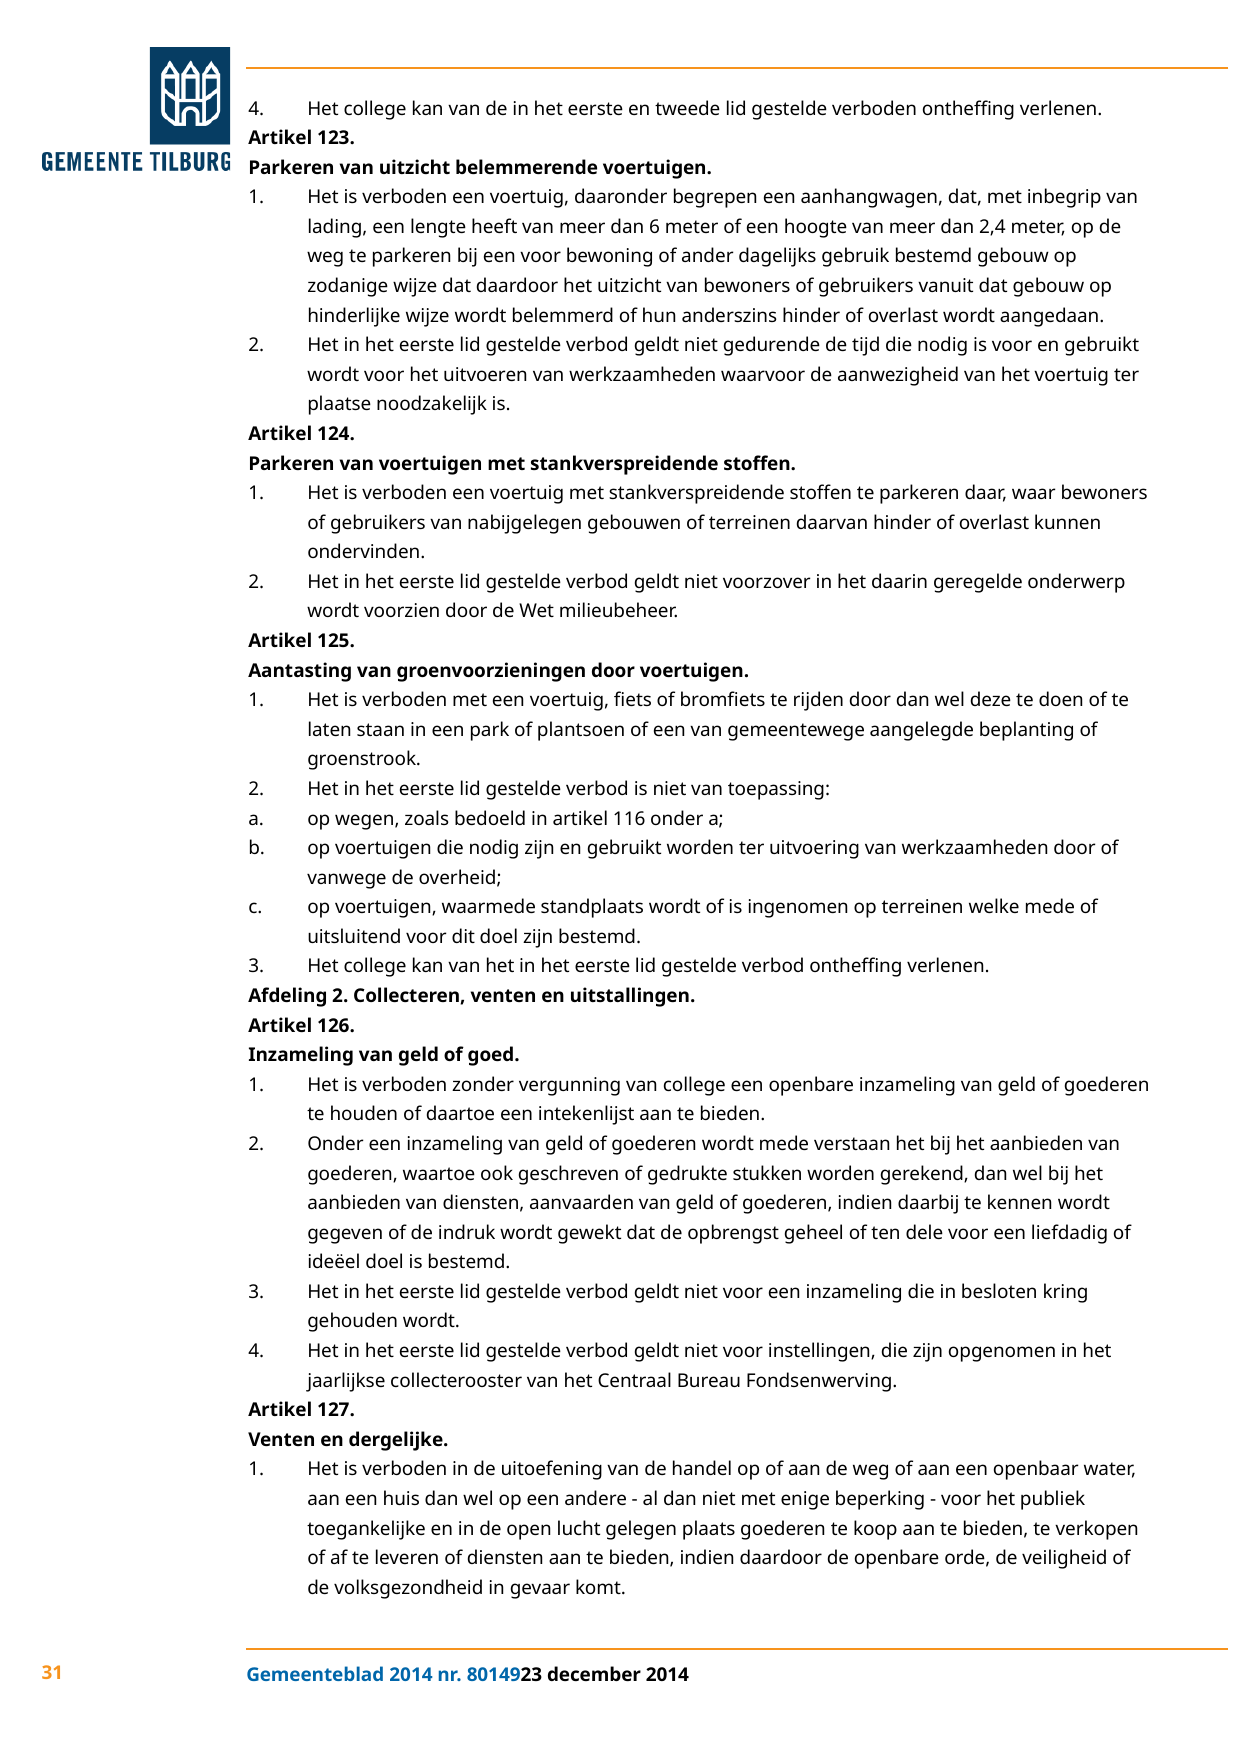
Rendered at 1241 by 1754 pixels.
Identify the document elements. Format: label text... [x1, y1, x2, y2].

list Het college kan van het in het eerste lid gestelde verbod ontheffing verlenen. [248, 953, 1152, 978]
text Artikel 127. [248, 1396, 1152, 1422]
text Aantasting van groenvoorzieningen door voertuigen. [248, 657, 1152, 683]
list Het is verboden een voertuig met stankverspreidende stoffen te parkeren daar, waar bewoners of gebruikers van nabijgelegen gebouwen of terreinen daarvan hinder of overlast kunnen ondervinden. [248, 479, 1152, 564]
text Artikel 126. [248, 1012, 1152, 1038]
list Het is verboden zonder vergunning van college een openbare inzameling van geld of goederen te houden of daartoe een intekenlijst aan te bieden. [248, 1071, 1152, 1126]
list op voertuigen die nodig zijn en gebruikt worden ter uitvoering van werkzaamheden door of vanwege de overheid; [248, 834, 1152, 890]
text Afdeling 2. Collecteren, venten en uitstallingen. [248, 982, 1152, 1008]
text Artikel 125. [248, 627, 1152, 653]
list Het in het eerste lid gestelde verbod geldt niet voor instellingen, die zijn opgenomen in het jaarlijkse collecterooster van het Centraal Bureau Fondsenwerving. [248, 1337, 1152, 1393]
list Het in het eerste lid gestelde verbod is niet van toepassing: [248, 775, 1152, 801]
text Inzameling van geld of goed. [248, 1041, 1152, 1067]
text Venten en dergelijke. [248, 1426, 1152, 1452]
list Het in het eerste lid gestelde verbod geldt niet voorzover in het daarin geregelde onderwerp wordt voorzien door de Wet milieubeheer. [248, 568, 1152, 623]
list Het is verboden met een voertuig, fiets of bromfiets te rijden door dan wel deze te doen of te laten staan in een park of plantsoen of een van gemeentewege aangelegde beplanting of groenstrook. [248, 686, 1152, 771]
list op voertuigen, waarmede standplaats wordt of is ingenomen op terreinen welke mede of uitsluitend voor dit doel zijn bestemd. [248, 893, 1152, 949]
list Het is verboden een voertuig, daaronder begrepen een aanhangwagen, dat, met inbegrip van lading, een lengte heeft van meer dan 6 meter of een hoogte van meer dan 2,4 meter, op de weg te parkeren bij een voor bewoning of ander dagelijks gebruik bestemd gebouw op zodanige wijze dat daardoor het uitzicht van bewoners of gebruikers vanuit dat gebouw op hinderlijke wijze wordt belemmerd of hun anderszins hinder of overlast wordt aangedaan. [248, 183, 1152, 328]
list op wegen, zoals bedoeld in artikel 116 onder a; [248, 805, 1152, 831]
text Parkeren van voertuigen met stankverspreidende stoffen. [248, 450, 1152, 476]
list Het college kan van de in het eerste en tweede lid gestelde verboden ontheffing verlenen. [248, 95, 1152, 121]
text Parkeren van uitzicht belemmerende voertuigen. [248, 154, 1152, 180]
text Artikel 123. [248, 124, 1152, 150]
list Het in het eerste lid gestelde verbod geldt niet voor een inzameling die in besloten kring gehouden wordt. [248, 1278, 1152, 1333]
list Het in het eerste lid gestelde verbod geldt niet gedurende de tijd die nodig is voor en gebruikt wordt voor het uitvoeren van werkzaamheden waarvoor de aanwezigheid van het voertuig ter plaatse noodzakelijk is. [248, 331, 1152, 416]
text Artikel 124. [248, 420, 1152, 446]
list Het is verboden in de uitoefening van de handel op of aan de weg of aan een openbaar water, aan een huis dan wel op een andere - al dan niet met enige beperking - voor het publiek toegankelijke en in de open lucht gelegen plaats goederen te koop aan te bieden, te verkopen of af te leveren of diensten aan te bieden, indien daardoor de openbare orde, de veiligheid of de volksgezondheid in gevaar komt. [248, 1456, 1152, 1600]
list Onder een inzameling van geld of goederen wordt mede verstaan het bij het aanbieden van goederen, waartoe ook geschreven of gedrukte stukken worden gerekend, dan wel bij het aanbieden van diensten, aanvaarden van geld of goederen, indien daarbij te kennen wordt gegeven of de indruk wordt gewekt dat de opbrengst geheel of ten dele voor een liefdadig of ideëel doel is bestemd. [248, 1130, 1152, 1274]
picture [41, 47, 231, 172]
